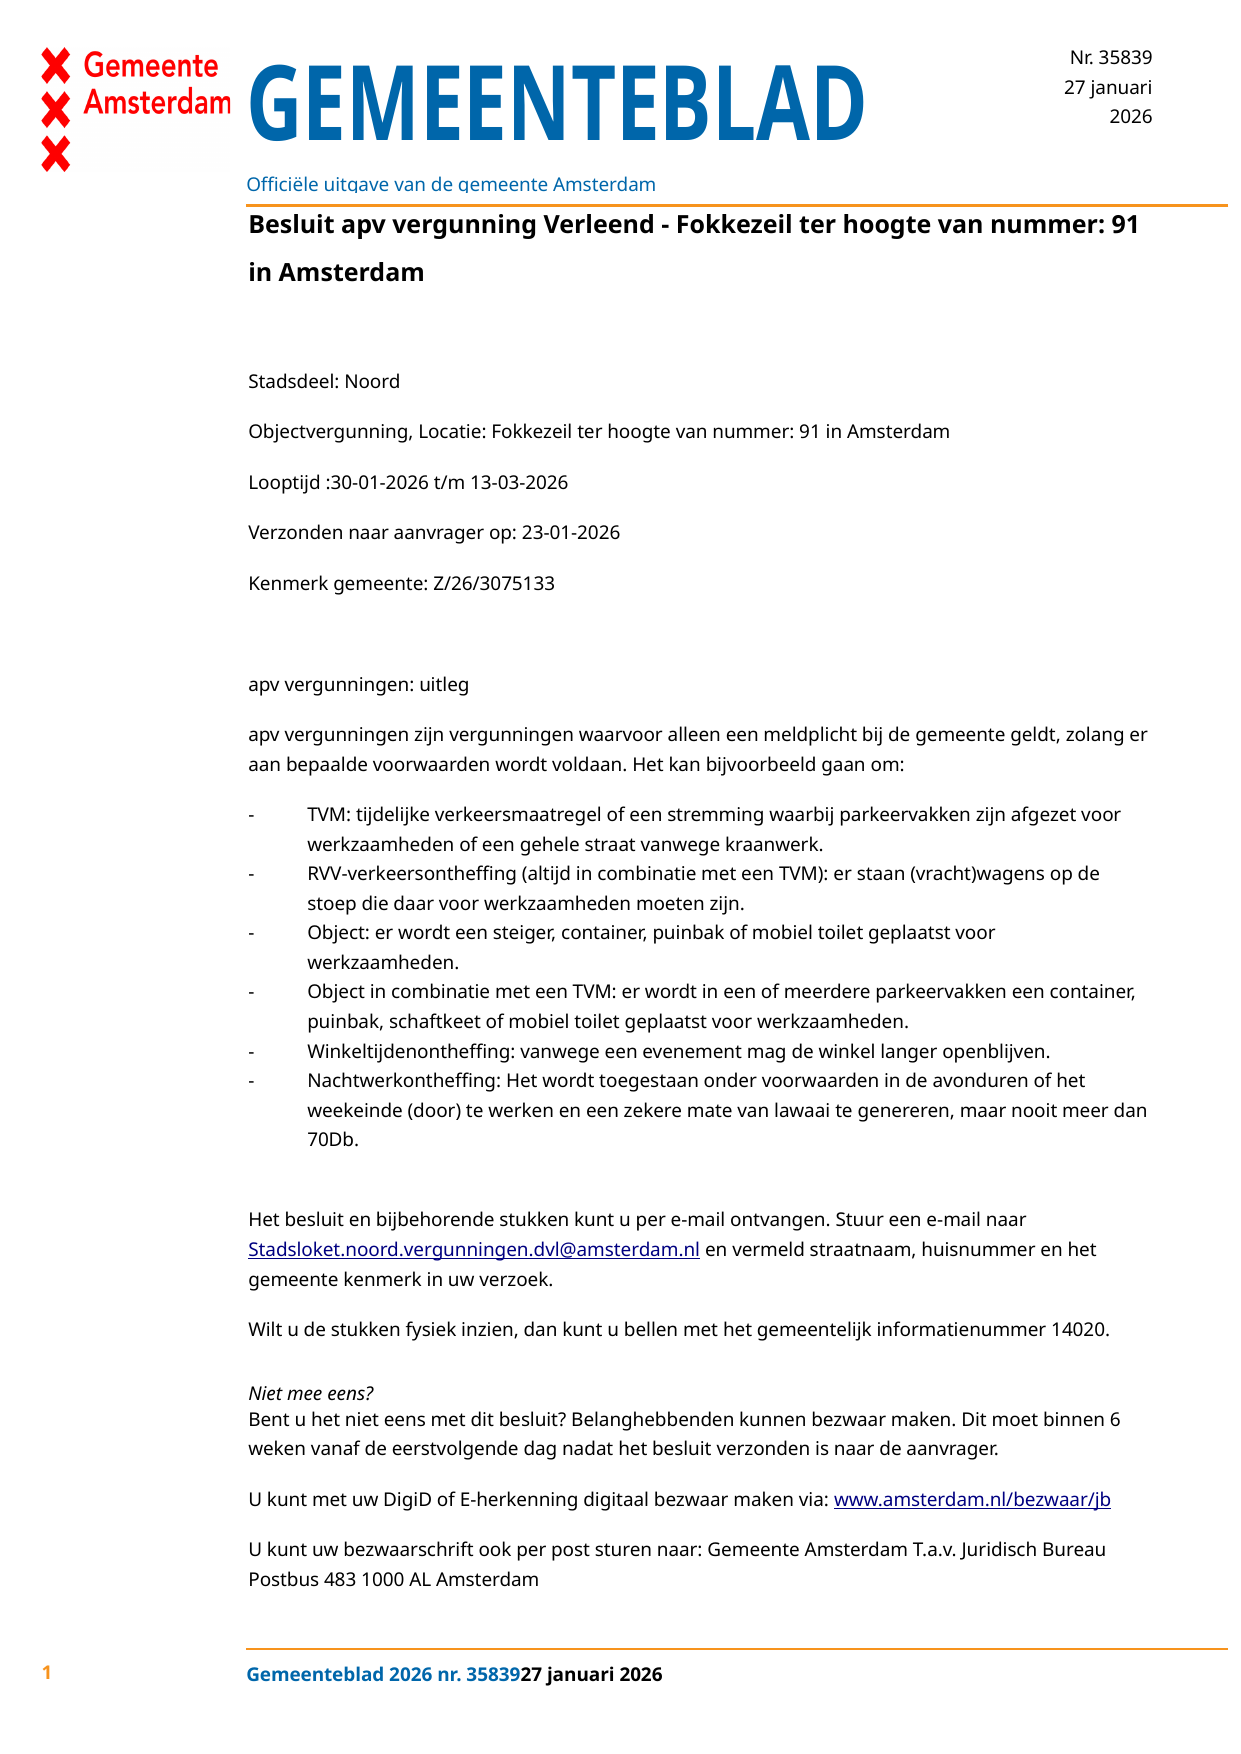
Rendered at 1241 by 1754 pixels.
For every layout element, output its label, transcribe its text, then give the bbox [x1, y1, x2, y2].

text Het besluit en bijbehorende stukken kunt u per e-mail ontvangen. Stuur een e-mail naar Stadsloket.noord.vergunningen.dvl@amsterdam.nl en vermeld straatnaam, huisnummer en het gemeente kenmerk in uw verzoek. [248, 1207, 1152, 1292]
list RVV-verkeersontheffing (altijd in combinatie met een TVM): er staan (vracht)wagens op de stoep die daar voor werkzaamheden moeten zijn. [248, 860, 1152, 916]
list Object: er wordt een steiger, container, puinbak of mobiel toilet geplaatst voor werkzaamheden. [248, 919, 1152, 975]
list Object in combinatie met een TVM: er wordt in een of meerdere parkeervakken een container, puinbak, schaftkeet of mobiel toilet geplaatst voor werkzaamheden. [248, 979, 1152, 1034]
text Niet mee eens? [248, 1380, 1152, 1406]
text Objectvergunning, Locatie: Fokkezeil ter hoogte van nummer: 91 in Amsterdam [248, 419, 1152, 444]
text Besluit apv vergunning Verleend - Fokkezeil ter hoogte van nummer: 91 in Amsterdam [248, 207, 1152, 288]
text Looptijd :30-01-2026 t/m 13-03-2026 [248, 469, 1152, 495]
text Stadsdeel: Noord [248, 368, 1152, 394]
text Wilt u de stukken fysiek inzien, dan kunt u bellen met het gemeentelijk informatienummer 14020. [248, 1316, 1152, 1342]
text U kunt met uw DigiD of E-herkenning digitaal bezwaar maken via: www.amsterdam.nl/bezwaar/jb [248, 1486, 1152, 1512]
text Bent u het niet eens met dit besluit? Belanghebbenden kunnen bezwaar maken. Dit moet binnen 6 weken vanaf de eerstvolgende dag nadat het besluit verzonden is naar de aanvrager. [248, 1406, 1152, 1461]
text apv vergunningen zijn vergunningen waarvoor alleen een meldplicht bij de gemeente geldt, zolang er aan bepaalde voorwaarden wordt voldaan. Het kan bijvoorbeeld gaan om: [248, 721, 1152, 777]
text U kunt uw bezwaarschrift ook per post sturen naar: Gemeente Amsterdam T.a.v. Juridisch Bureau Postbus 483 1000 AL Amsterdam [248, 1536, 1152, 1592]
list Nachtwerkontheffing: Het wordt toegestaan onder voorwaarden in de avonduren of het weekeinde (door) te werken en een zekere mate van lawaai te genereren, maar nooit meer dan 70Db. [248, 1067, 1152, 1152]
text apv vergunningen: uitleg [248, 671, 1152, 697]
text Verzonden naar aanvrager op: 23-01-2026 [248, 519, 1152, 545]
picture [41, 47, 231, 172]
list TVM: tijdelijke verkeersmaatregel of een stremming waarbij parkeervakken zijn afgezet voor werkzaamheden of een gehele straat vanwege kraanwerk. [248, 801, 1152, 857]
text Kenmerk gemeente: Z/26/3075133 [248, 570, 1152, 596]
list Winkeltijdenontheffing: vanwege een evenement mag de winkel langer openblijven. [248, 1038, 1152, 1064]
